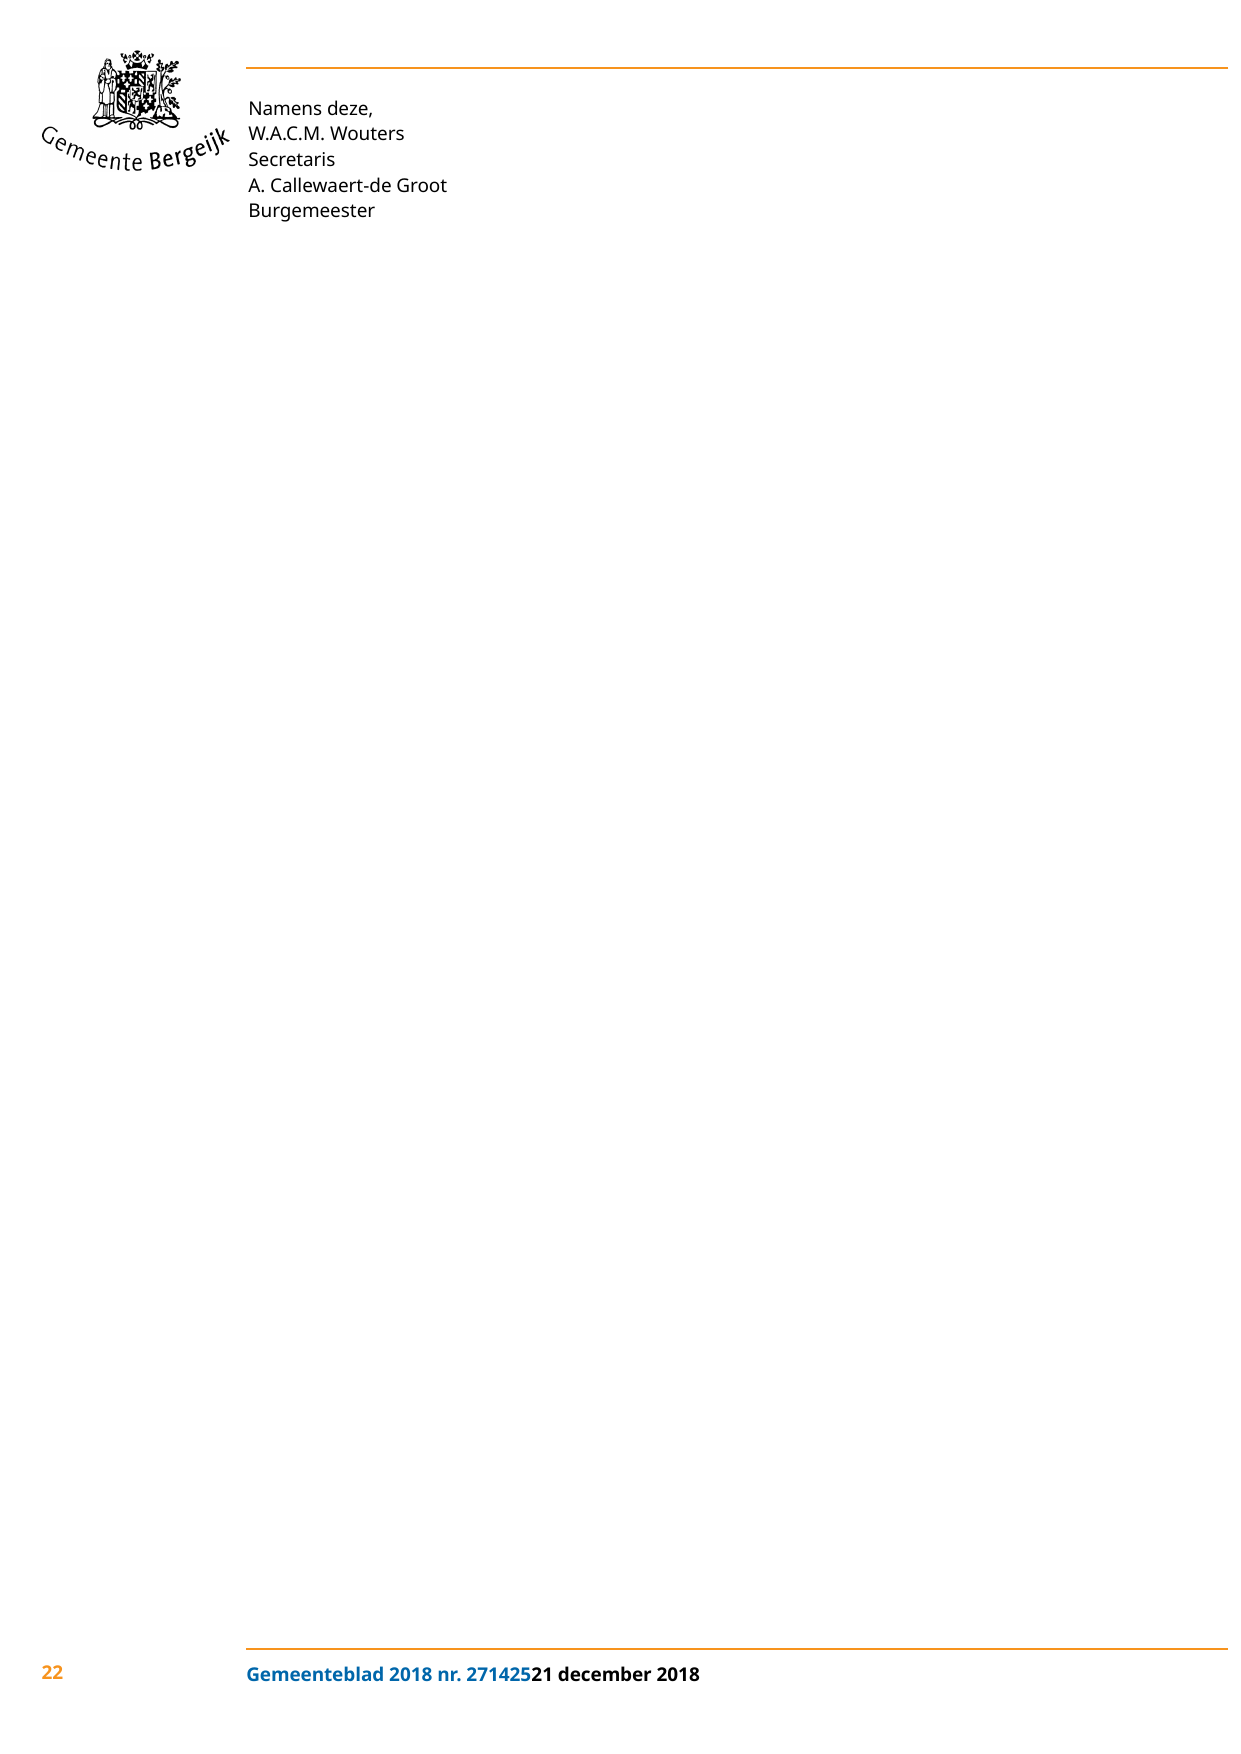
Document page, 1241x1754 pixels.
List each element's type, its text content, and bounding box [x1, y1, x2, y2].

picture [41, 47, 231, 172]
text W.A.C.M. Wouters [248, 121, 1152, 146]
text A. Callewaert-de Groot [248, 172, 1152, 198]
text Secretaris [248, 146, 1152, 172]
text Namens deze, [248, 95, 1152, 121]
text Burgemeester [248, 198, 1152, 223]
